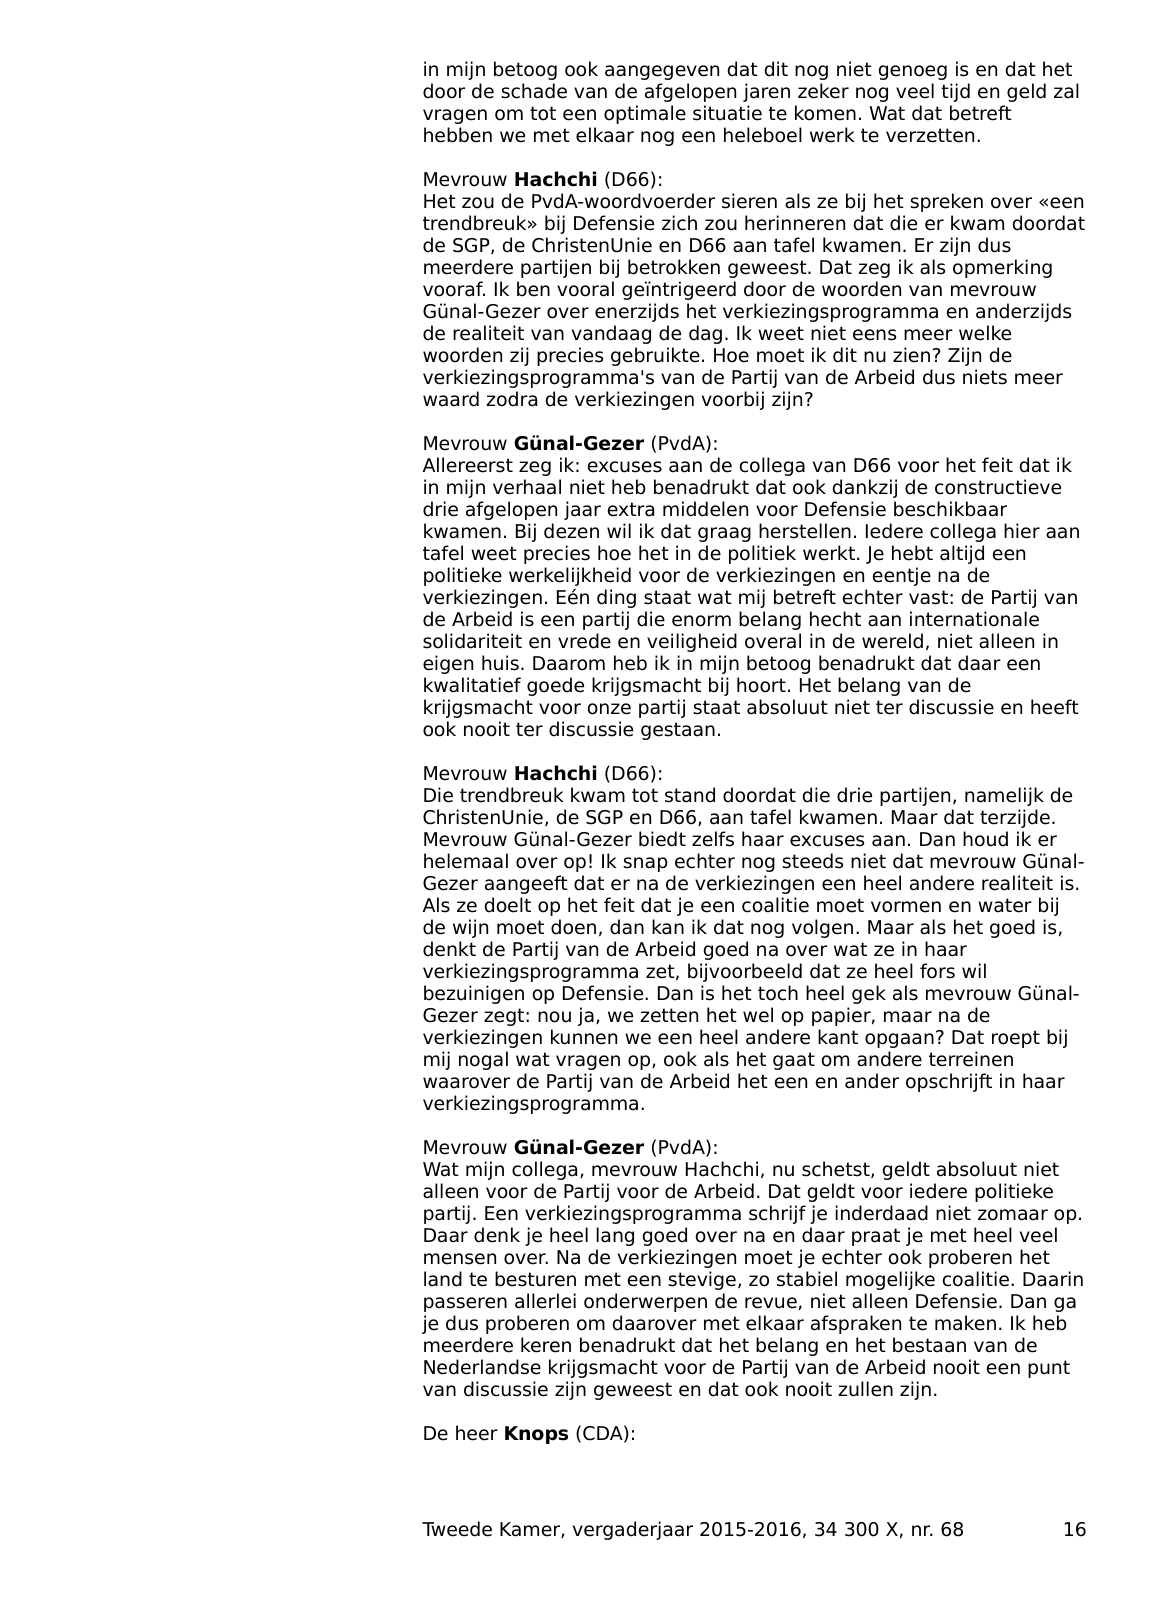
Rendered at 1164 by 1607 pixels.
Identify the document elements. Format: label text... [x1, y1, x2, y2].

text Die trendbreuk kwam tot stand doordat die drie partijen, namelijk de ChristenUnie, de SGP en D66, aan tafel kwamen. Maar dat terzijde. Mevrouw Günal-Gezer biedt zelfs haar excuses aan. Dan houd ik er helemaal over op! Ik snap echter nog steeds niet dat mevrouw Günal-Gezer aangeeft dat er na de verkiezingen een heel andere realiteit is. Als ze doelt op het feit dat je een coalitie moet vormen en water bij de wijn moet doen, dan kan ik dat nog volgen. Maar als het goed is, denkt de Partij van de Arbeid goed na over wat ze in haar verkiezingsprogramma zet, bijvoorbeeld dat ze heel fors wil bezuinigen op Defensie. Dan is het toch heel gek als mevrouw Günal-Gezer zegt: nou ja, we zetten het wel op papier, maar na de verkiezingen kunnen we een heel andere kant opgaan? Dat roept bij mij nogal wat vragen op, ook als het gaat om andere terreinen waarover de Partij van de Arbeid het een en ander opschrijft in haar verkiezingsprogramma. [422, 785, 1087, 1115]
text Wat mijn collega, mevrouw Hachchi, nu schetst, geldt absoluut niet alleen voor de Partij voor de Arbeid. Dat geldt voor iedere politieke partij. Een verkiezingsprogramma schrijf je inderdaad niet zomaar op. Daar denk je heel lang goed over na en daar praat je met heel veel mensen over. Na de verkiezingen moet je echter ook proberen het land te besturen met een stevige, zo stabiel mogelijke coalitie. Daarin passeren allerlei onderwerpen de revue, niet alleen Defensie. Dan ga je dus proberen om daarover met elkaar afspraken te maken. Ik heb meerdere keren benadrukt dat het belang en het bestaan van de Nederlandse krijgsmacht voor de Partij van de Arbeid nooit een punt van discussie zijn geweest en dat ook nooit zullen zijn. [422, 1159, 1087, 1401]
text Mevrouw Hachchi (D66): [422, 169, 1087, 191]
text Allereerst zeg ik: excuses aan de collega van D66 voor het feit dat ik in mijn verhaal niet heb benadrukt dat ook dankzij de constructieve drie afgelopen jaar extra middelen voor Defensie beschikbaar kwamen. Bij dezen wil ik dat graag herstellen. Iedere collega hier aan tafel weet precies hoe het in de politiek werkt. Je hebt altijd een politieke werkelijkheid voor de verkiezingen en eentje na de verkiezingen. Eén ding staat wat mij betreft echter vast: de Partij van de Arbeid is een partij die enorm belang hecht aan internationale solidariteit en vrede en veiligheid overal in de wereld, niet alleen in eigen huis. Daarom heb ik in mijn betoog benadrukt dat daar een kwalitatief goede krijgsmacht bij hoort. Het belang van de krijgsmacht voor onze partij staat absoluut niet ter discussie en heeft ook nooit ter discussie gestaan. [422, 455, 1087, 741]
text Het zou de PvdA-woordvoerder sieren als ze bij het spreken over «een trendbreuk» bij Defensie zich zou herinneren dat die er kwam doordat de SGP, de ChristenUnie en D66 aan tafel kwamen. Er zijn dus meerdere partijen bij betrokken geweest. Dat zeg ik als opmerking vooraf. Ik ben vooral geïntrigeerd door de woorden van mevrouw Günal-Gezer over enerzijds het verkiezingsprogramma en anderzijds de realiteit van vandaag de dag. Ik weet niet eens meer welke woorden zij precies gebruikte. Hoe moet ik dit nu zien? Zijn de verkiezingsprogramma's van de Partij van de Arbeid dus niets meer waard zodra de verkiezingen voorbij zijn? [422, 191, 1087, 411]
text Mevrouw Hachchi (D66): [422, 763, 1087, 785]
text Mevrouw Günal-Gezer (PvdA): [422, 1137, 1087, 1159]
text Mevrouw Günal-Gezer (PvdA): [422, 433, 1087, 455]
text in mijn betoog ook aangegeven dat dit nog niet genoeg is en dat het door de schade van de afgelopen jaren zeker nog veel tijd en geld zal vragen om tot een optimale situatie te komen. Wat dat betreft hebben we met elkaar nog een heleboel werk te verzetten. [422, 59, 1087, 147]
text De heer Knops (CDA): [422, 1423, 1087, 1445]
